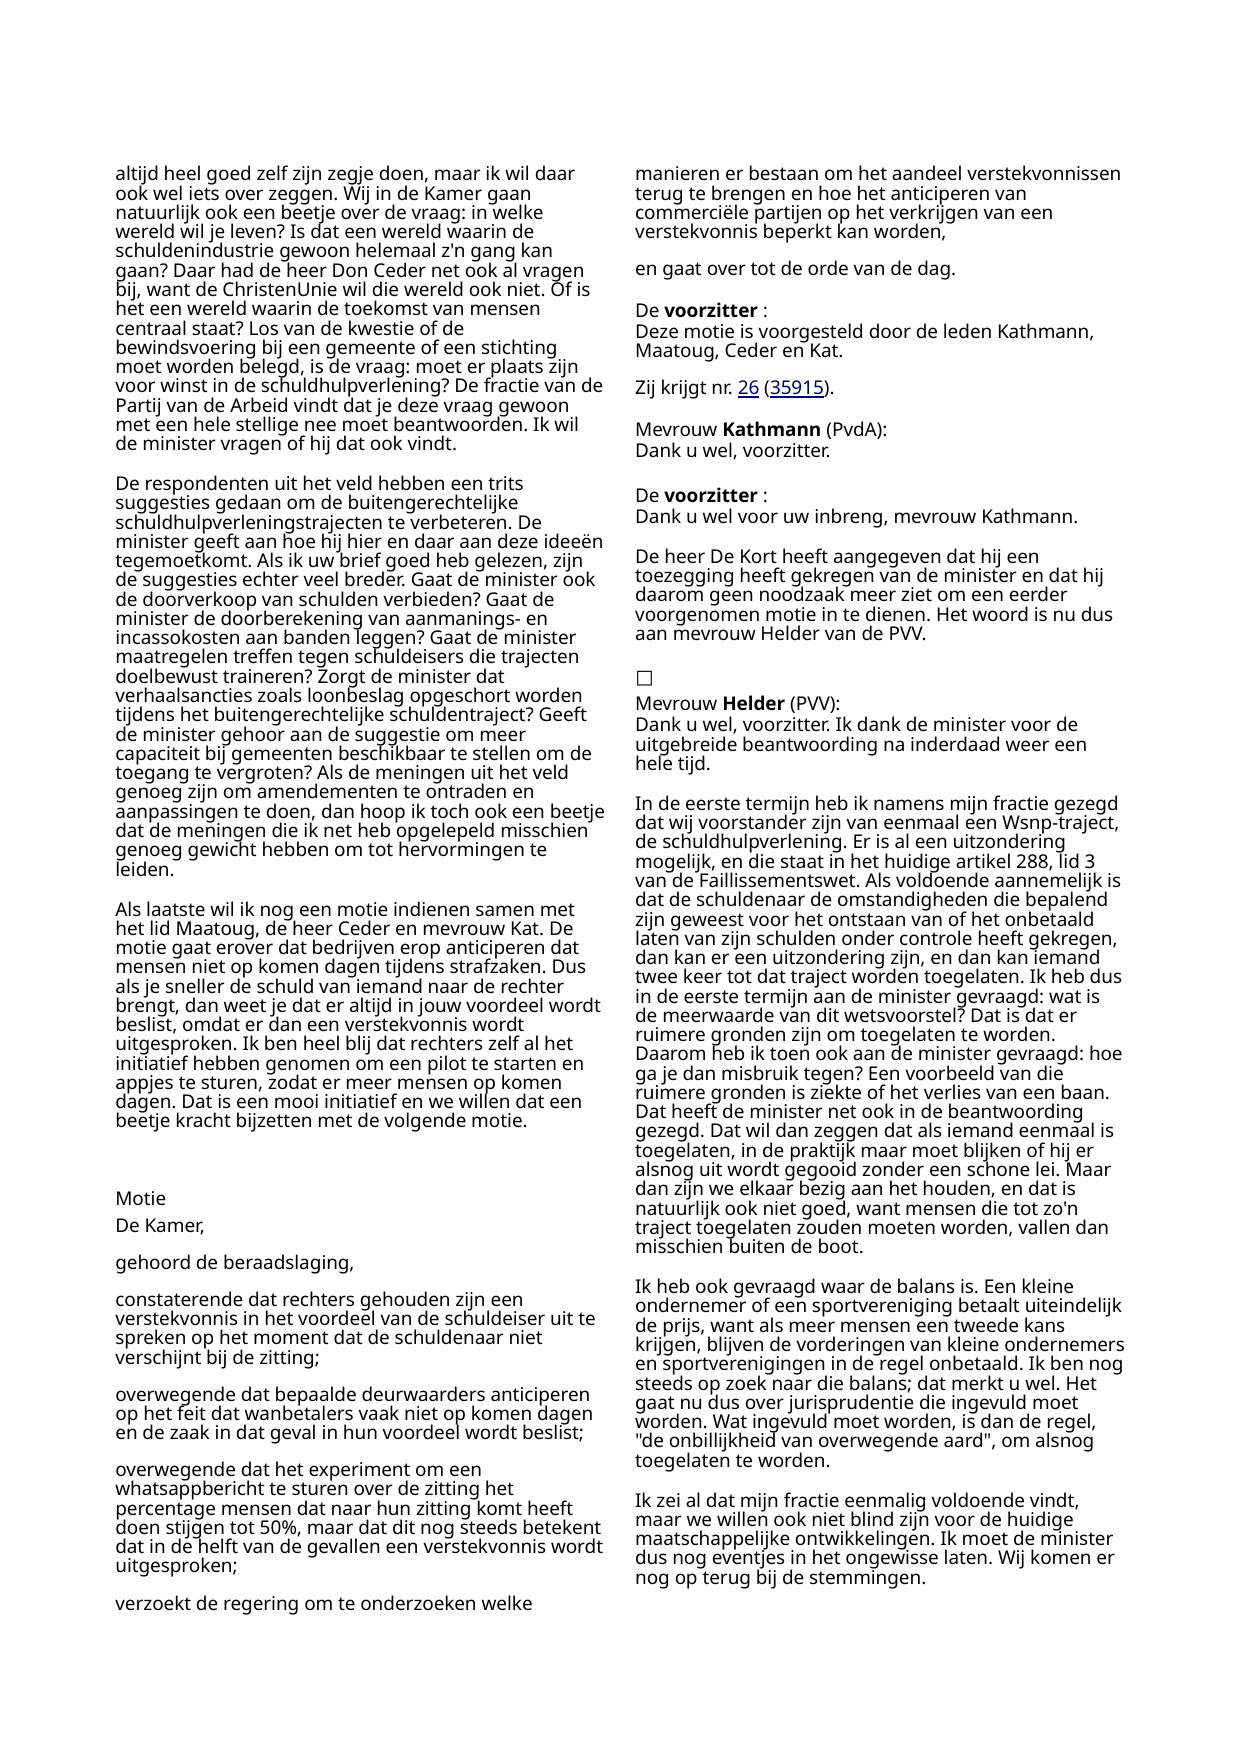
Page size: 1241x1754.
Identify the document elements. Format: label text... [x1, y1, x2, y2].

text overwegende dat het experiment om een whatsappbericht te sturen over de zitting het percentage mensen dat naar hun zitting komt heeft doen stijgen tot 50%, maar dat dit nog steeds betekent dat in de helft van de gevallen een verstekvonnis wordt uitgesproken; [115, 1461, 605, 1577]
text Motie [115, 1185, 605, 1211]
text Ik zei al dat mijn fractie eenmalig voldoende vindt, maar we willen ook niet blind zijn voor de huidige maatschappelijke ontwikkelingen. Ik moet de minister dus nog eventjes in het ongewisse laten. Wij komen er nog op terug bij de stemmingen. [635, 1492, 1125, 1588]
text Ik heb ook gevraagd waar de balans is. Een kleine ondernemer of een sportvereniging betaalt uiteindelijk de prijs, want als meer mensen een tweede kans krijgen, blijven de vorderingen van kleine ondernemers en sportverenigingen in de regel onbetaald. Ik ben nog steeds op zoek naar die balans; dat merkt u wel. Het gaat nu dus over jurisprudentie die ingevuld moet worden. Wat ingevuld moet worden, is dan de regel, "de onbillijkheid van overwegende aard", om alsnog toegelaten te worden. [635, 1278, 1125, 1471]
text De heer De Kort heeft aangegeven dat hij een toezegging heeft gekregen van de minister en dat hij daarom geen noodzaak meer ziet om een eerder voorgenomen motie in te dienen. Het woord is nu dus aan mevrouw Helder van de PVV. [635, 548, 1125, 644]
text De respondenten uit het veld hebben een trits suggesties gedaan om de buitengerechtelijke schuldhulpverleningstrajecten te verbeteren. De minister geeft aan hoe hij hier en daar aan deze ideeën tegemoetkomt. Als ik uw brief goed heb gelezen, zijn de suggesties echter veel breder. Gaat de minister ook de doorverkoop van schulden verbieden? Gaat de minister de doorberekening van aanmanings- en incassokosten aan banden leggen? Gaat de minister maatregelen treffen tegen schuldeisers die trajecten doelbewust traineren? Zorgt de minister dat verhaalsancties zoals loonbeslag opgeschort worden tijdens het buitengerechtelijke schuldentraject? Geeft de minister gehoor aan de suggestie om meer capaciteit bij gemeenten beschikbaar te stellen om de toegang te vergroten? Als de meningen uit het veld genoeg zijn om amendementen te ontraden en aanpassingen te doen, dan hoop ik toch ook een beetje dat de meningen die ik net heb opgelepeld misschien genoeg gewicht hebben om tot hervormingen te leiden. [115, 475, 605, 880]
text Dank u wel, voorzitter. [635, 442, 1125, 461]
text De Kamer, [115, 1217, 605, 1236]
text Mevrouw Kathmann (PvdA): [635, 416, 1125, 442]
text en gaat over tot de orde van de dag. [635, 260, 1125, 279]
text Als laatste wil ik nog een motie indienen samen met het lid Maatoug, de heer Ceder en mevrouw Kat. De motie gaat erover dat bedrijven erop anticiperen dat mensen niet op komen dagen tijdens strafzaken. Dus als je sneller de schuld van iemand naar de rechter brengt, dan weet je dat er altijd in jouw voordeel wordt beslist, omdat er dan een verstekvonnis wordt uitgesproken. Ik ben heel blij dat rechters zelf al het initiatief hebben genomen om een pilot te starten en appjes te sturen, zodat er meer mensen op komen dagen. Dat is een mooi initiatief en we willen dat een beetje kracht bijzetten met de volgende motie. [115, 901, 605, 1132]
text manieren er bestaan om het aandeel verstekvonnissen terug te brengen en hoe het anticiperen van commerciële partijen op het verkrijgen van een verstekvonnis beperkt kan worden, [635, 165, 1125, 242]
text overwegende dat bepaalde deurwaarders anticiperen op het feit dat wanbetalers vaak niet op komen dagen en de zaak in dat geval in hun voordeel wordt beslist; [115, 1386, 605, 1443]
text De voorzitter : [635, 482, 1125, 508]
text Mevrouw Helder (PVV): [635, 691, 1125, 716]
text In de eerste termijn heb ik namens mijn fractie gezegd dat wij voorstander zijn van eenmaal een Wsnp-traject, de schuldhulpverlening. Er is al een uitzondering mogelijk, en die staat in het huidige artikel 288, lid 3 van de Faillissementswet. Als voldoende aannemelijk is dat de schuldenaar de omstandigheden die bepalend zijn geweest voor het ontstaan van of het onbetaald laten van zijn schulden onder controle heeft gekregen, dan kan er een uitzondering zijn, en dan kan iemand twee keer tot dat traject worden toegelaten. Ik heb dus in de eerste termijn aan de minister gevraagd: wat is de meerwaarde van dit wetsvoorstel? Dat is dat er ruimere gronden zijn om toegelaten te worden. Daarom heb ik toen ook aan de minister gevraagd: hoe ga je dan misbruik tegen? Een voorbeeld van die ruimere gronden is ziekte of het verlies van een baan. Dat heeft de minister net ook in de beantwoording gezegd. Dat wil dan zeggen dat als iemand eenmaal is toegelaten, in de praktijk maar moet blijken of hij er alsnog uit wordt gegooid zonder een schone lei. Maar dan zijn we elkaar bezig aan het houden, en dat is natuurlijk ook niet goed, want mensen die tot zo'n traject toegelaten zouden moeten worden, vallen dan misschien buiten de boot. [635, 795, 1125, 1257]
text Dank u wel voor uw inbreng, mevrouw Kathmann. [635, 508, 1125, 527]
text verzoekt de regering om te onderzoeken welke [115, 1594, 605, 1614]
text Dank u wel, voorzitter. Ik dank de minister voor de uitgebreide beantwoording na inderdaad weer een hele tijd. [635, 716, 1125, 774]
text Zij krijgt nr. 26 (35915). [635, 379, 1125, 398]
text Deze motie is voorgesteld door de leden Kathmann, Maatoug, Ceder en Kat. [635, 323, 1125, 361]
text ⬜ [635, 665, 1125, 691]
text altijd heel goed zelf zijn zegje doen, maar ik wil daar ook wel iets over zeggen. Wij in de Kamer gaan natuurlijk ook een beetje over de vraag: in welke wereld wil je leven? Is dat een wereld waarin de schuldenindustrie gewoon helemaal z'n gang kan gaan? Daar had de heer Don Ceder net ook al vragen bij, want de ChristenUnie wil die wereld ook niet. Of is het een wereld waarin de toekomst van mensen centraal staat? Los van de kwestie of de bewindsvoering bij een gemeente of een stichting moet worden belegd, is de vraag: moet er plaats zijn voor winst in de schuldhulpverlening? De fractie van de Partij van de Arbeid vindt dat je deze vraag gewoon met een hele stellige nee moet beantwoorden. Ik wil de minister vragen of hij dat ook vindt. [115, 165, 605, 454]
text constaterende dat rechters gehouden zijn een verstekvonnis in het voordeel van de schuldeiser uit te spreken op het moment dat de schuldenaar niet verschijnt bij de zitting; [115, 1291, 605, 1368]
text De voorzitter : [635, 297, 1125, 323]
text gehoord de beraadslaging, [115, 1254, 605, 1273]
